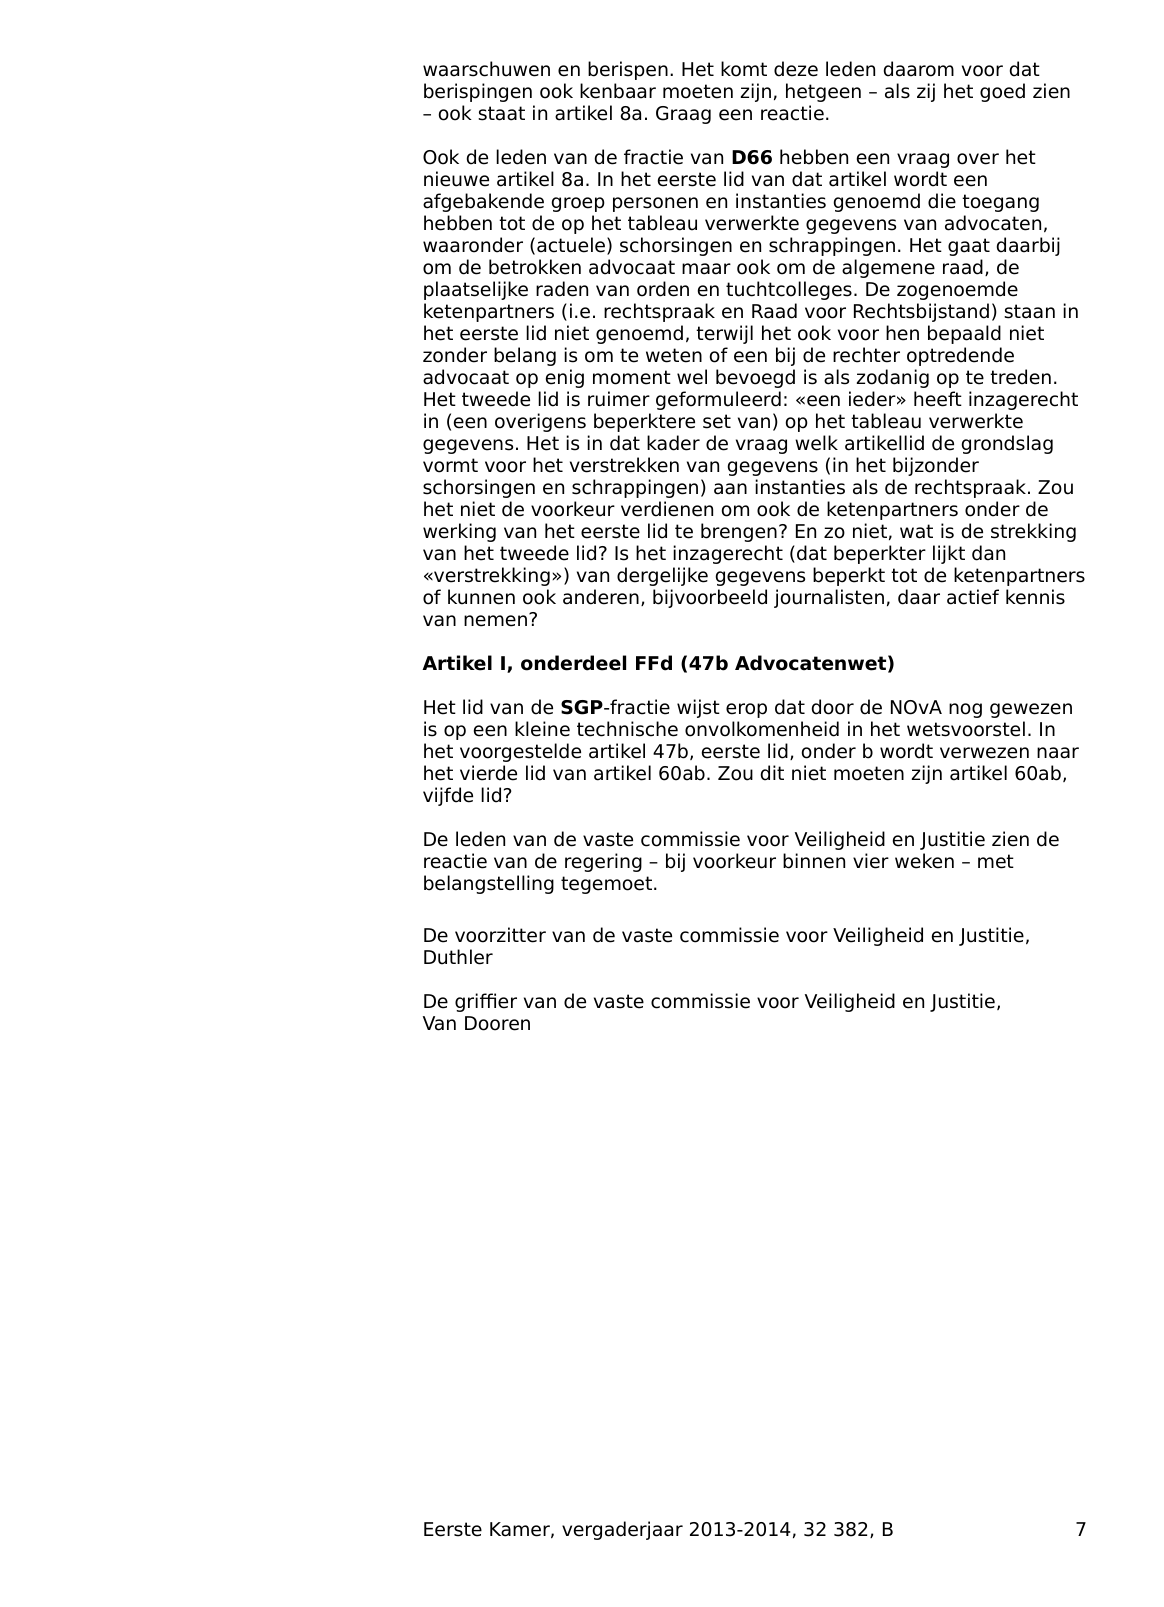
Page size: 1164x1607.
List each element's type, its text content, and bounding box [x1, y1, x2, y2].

text De leden van de vaste commissie voor Veiligheid en Justitie zien de reactie van de regering – bij voorkeur binnen vier weken – met belangstelling tegemoet. [422, 829, 1087, 895]
text waarschuwen en berispen. Het komt deze leden daarom voor dat berispingen ook kenbaar moeten zijn, hetgeen – als zij het goed zien – ook staat in artikel 8a. Graag een reactie. [422, 59, 1087, 125]
text Het lid van de SGP-fractie wijst erop dat door de NOvA nog gewezen is op een kleine technische onvolkomenheid in het wetsvoorstel. In het voorgestelde artikel 47b, eerste lid, onder b wordt verwezen naar het vierde lid van artikel 60ab. Zou dit niet moeten zijn artikel 60ab, vijfde lid? [422, 697, 1087, 807]
text Ook de leden van de fractie van D66 hebben een vraag over het nieuwe artikel 8a. In het eerste lid van dat artikel wordt een afgebakende groep personen en instanties genoemd die toegang hebben tot de op het tableau verwerkte gegevens van advocaten, waaronder (actuele) schorsingen en schrappingen. Het gaat daarbij om de betrokken advocaat maar ook om de algemene raad, de plaatselijke raden van orden en tuchtcolleges. De zogenoemde ketenpartners (i.e. rechtspraak en Raad voor Rechtsbijstand) staan in het eerste lid niet genoemd, terwijl het ook voor hen bepaald niet zonder belang is om te weten of een bij de rechter optredende advocaat op enig moment wel bevoegd is als zodanig op te treden. Het tweede lid is ruimer geformuleerd: «een ieder» heeft inzagerecht in (een overigens beperktere set van) op het tableau verwerkte gegevens. Het is in dat kader de vraag welk artikellid de grondslag vormt voor het verstrekken van gegevens (in het bijzonder schorsingen en schrappingen) aan instanties als de rechtspraak. Zou het niet de voorkeur verdienen om ook de ketenpartners onder de werking van het eerste lid te brengen? En zo niet, wat is de strekking van het tweede lid? Is het inzagerecht (dat beperkter lijkt dan «verstrekking») van dergelijke gegevens beperkt tot de ketenpartners of kunnen ook anderen, bijvoorbeeld journalisten, daar actief kennis van nemen? [422, 147, 1087, 631]
text De griffier van de vaste commissie voor Veiligheid en Justitie, Van Dooren [422, 991, 1087, 1035]
text De voorzitter van de vaste commissie voor Veiligheid en Justitie, Duthler [422, 925, 1087, 969]
subtitle Artikel I, onderdeel FFd (47b Advocatenwet) [422, 653, 1087, 675]
